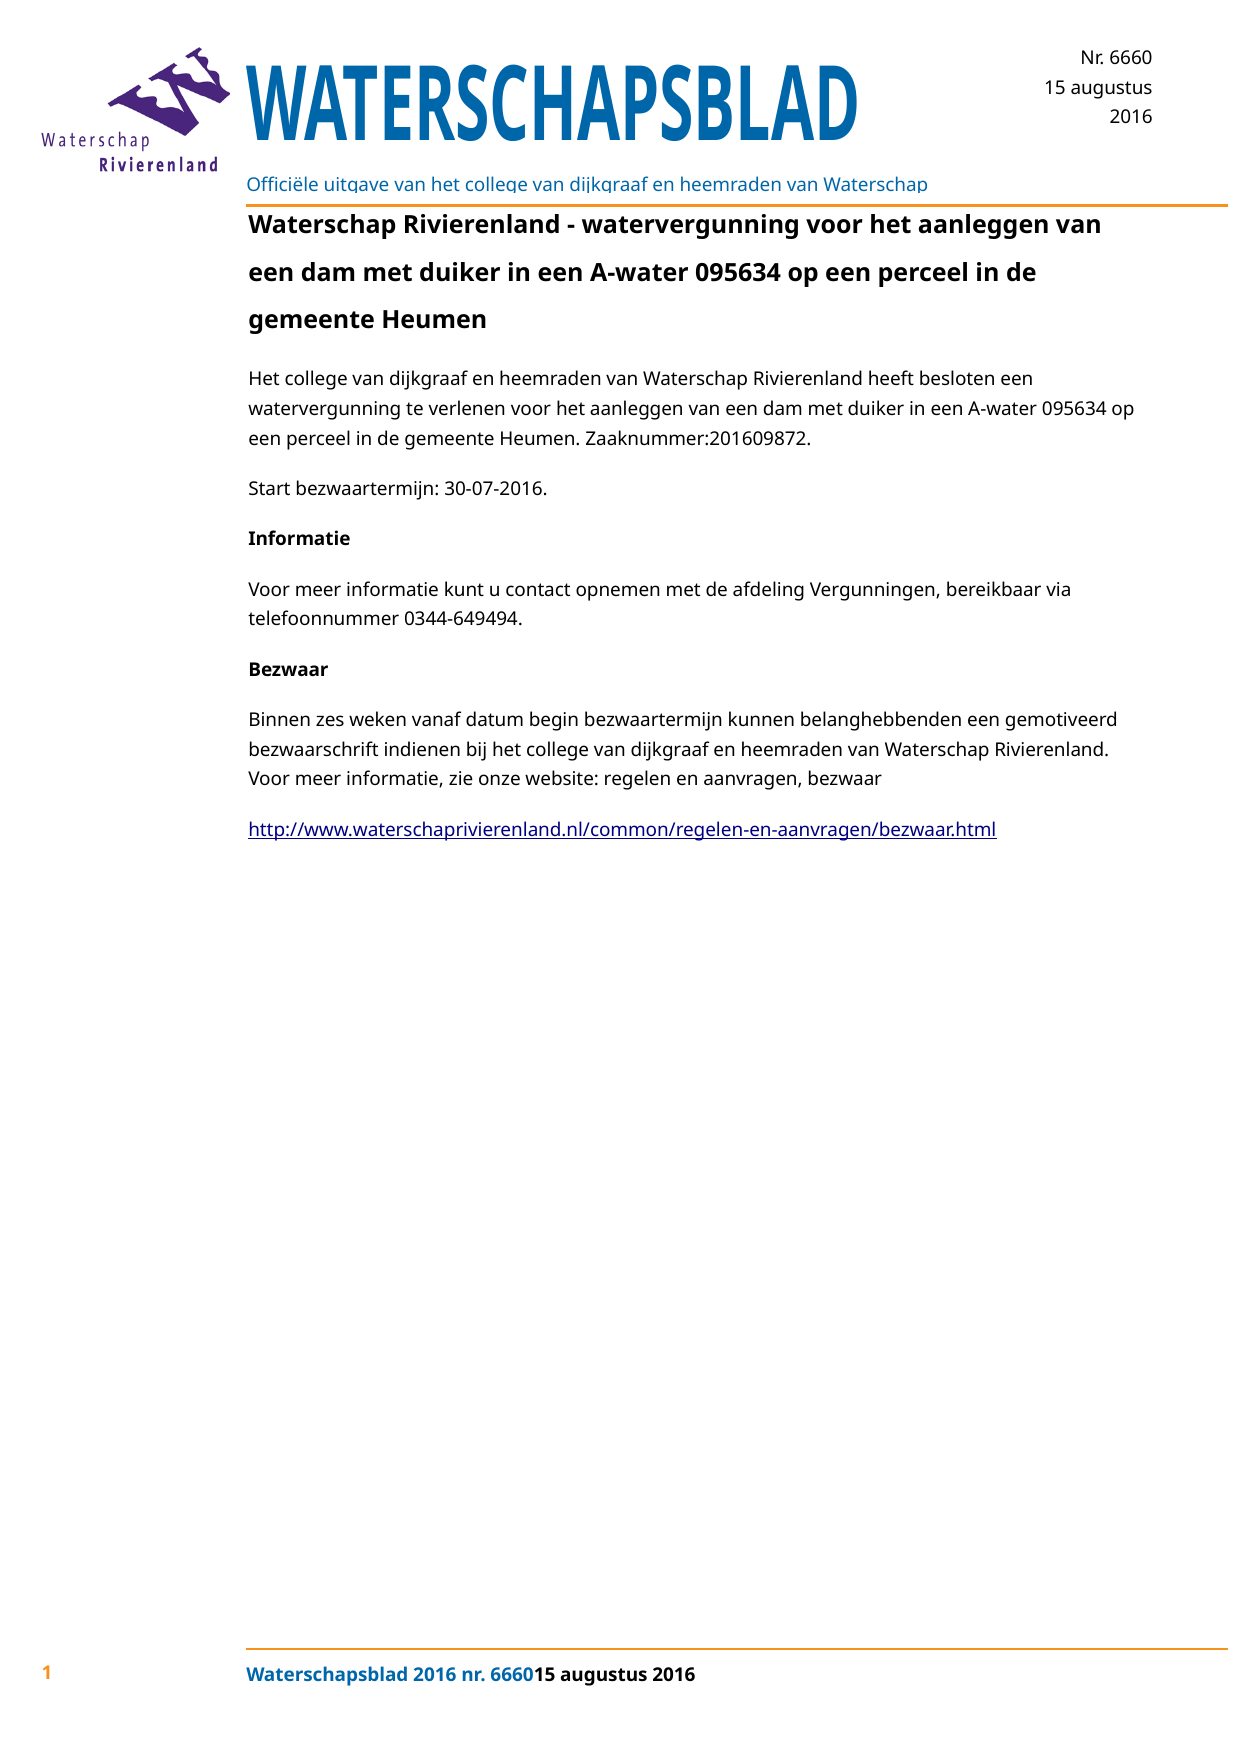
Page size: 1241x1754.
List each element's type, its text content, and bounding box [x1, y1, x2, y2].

text Waterschap Rivierenland - watervergunning voor het aanleggen van een dam met duiker in een A-water 095634 op een perceel in de gemeente Heumen [248, 207, 1152, 336]
text Start bezwaartermijn: 30-07-2016. [248, 475, 1152, 501]
text Binnen zes weken vanaf datum begin bezwaartermijn kunnen belanghebbenden een gemotiveerd bezwaarschrift indienen bij het college van dijkgraaf en heemraden van Waterschap Rivierenland. Voor meer informatie, zie onze website: regelen en aanvragen, bezwaar [248, 706, 1152, 791]
text Voor meer informatie kunt u contact opnemen met de afdeling Vergunningen, bereikbaar via telefoonnummer 0344-649494. [248, 576, 1152, 631]
picture [41, 47, 231, 172]
text Bezwaar [248, 656, 1152, 682]
text Informatie [248, 526, 1152, 551]
text http://www.waterschaprivierenland.nl/common/regelen-en-aanvragen/bezwaar.html [248, 816, 1152, 842]
text Het college van dijkgraaf en heemraden van Waterschap Rivierenland heeft besloten een watervergunning te verlenen voor het aanleggen van een dam met duiker in een A-water 095634 op een perceel in de gemeente Heumen. Zaaknummer:201609872. [248, 366, 1152, 450]
